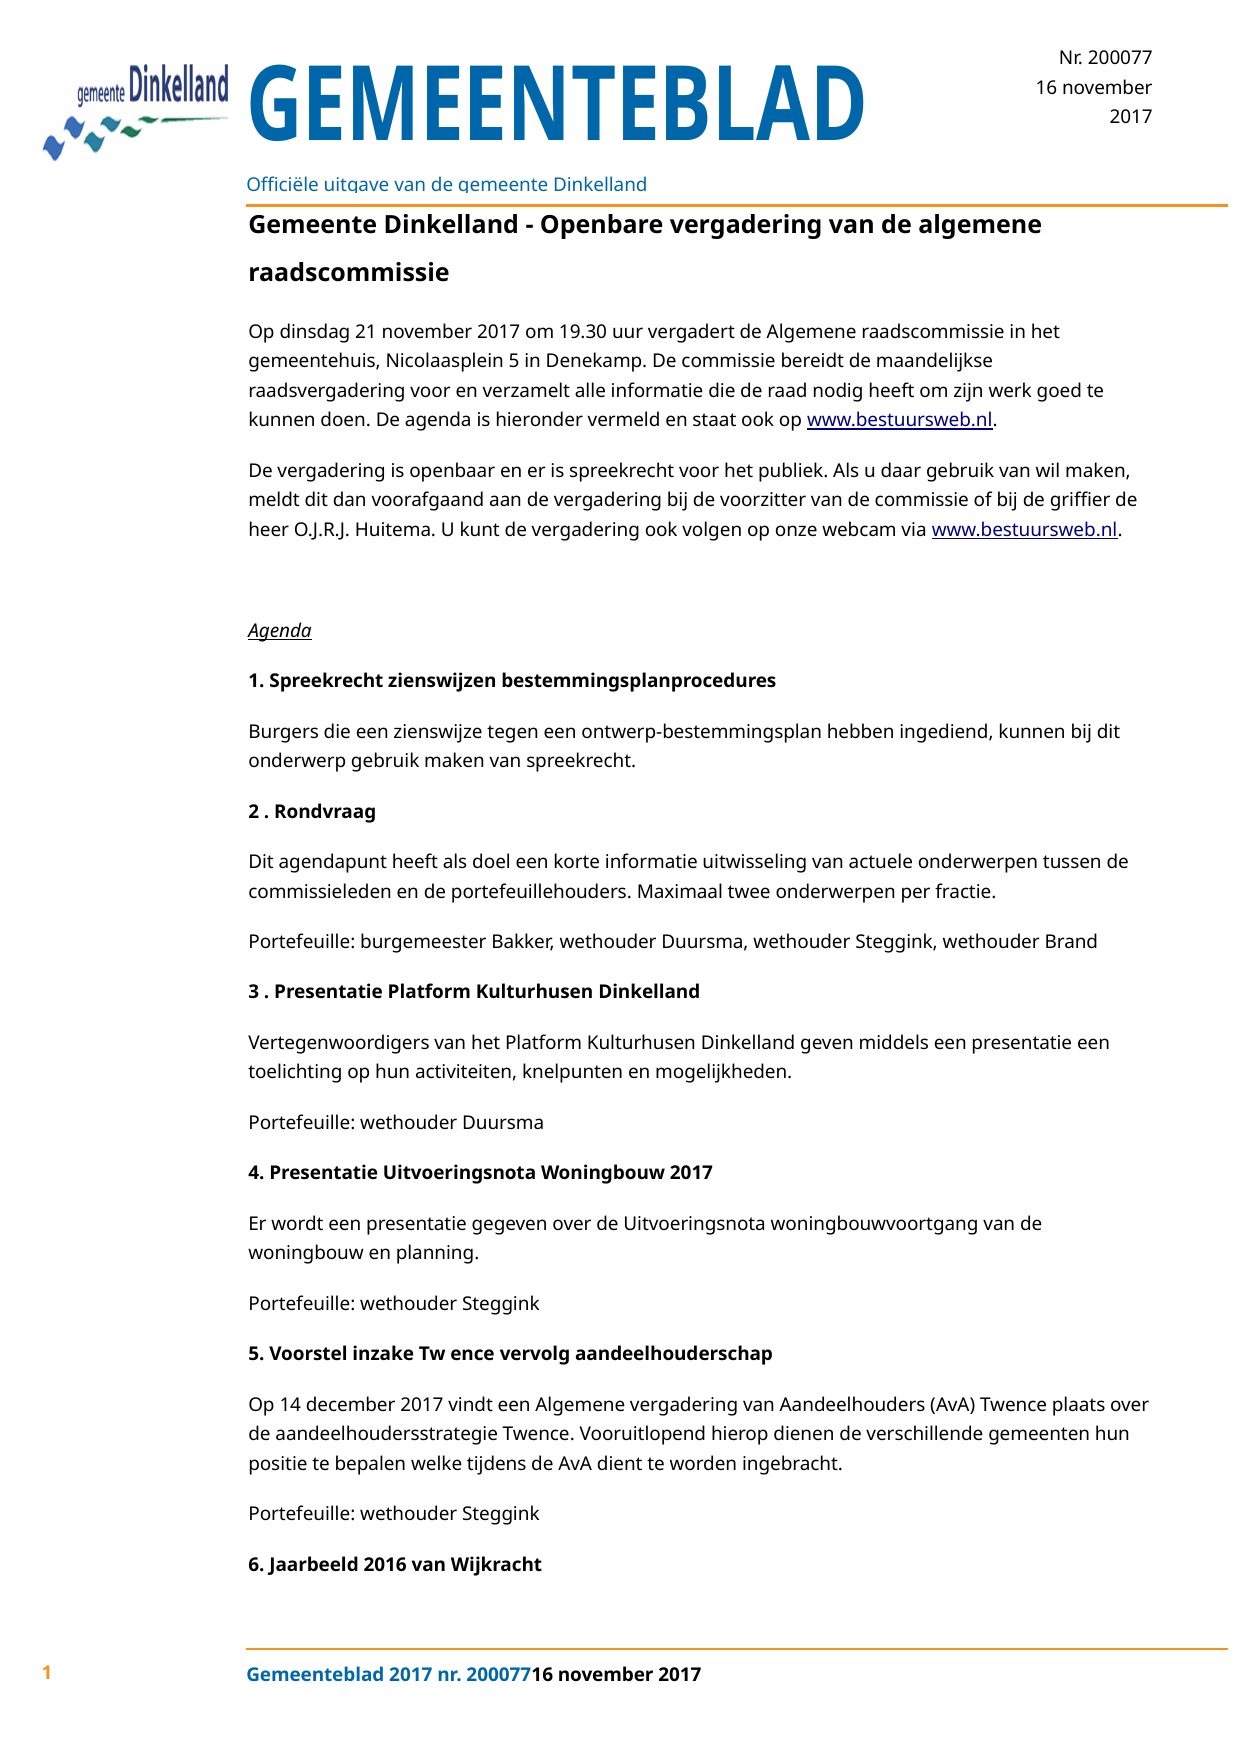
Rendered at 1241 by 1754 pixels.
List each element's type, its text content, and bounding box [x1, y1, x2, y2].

text Op 14 december 2017 vindt een Algemene vergadering van Aandeelhouders (AvA) Twence plaats over de aandeelhoudersstrategie Twence. Vooruitlopend hierop dienen de verschillende gemeenten hun positie te bepalen welke tijdens de AvA dient te worden ingebracht. [248, 1391, 1152, 1476]
text Agenda [248, 617, 1152, 643]
text Portefeuille: wethouder Steggink [248, 1500, 1152, 1526]
text Gemeente Dinkelland - Openbare vergadering van de algemene raadscommissie [248, 207, 1152, 288]
text De vergadering is openbaar en er is spreekrecht voor het publiek. Als u daar gebruik van wil maken, meldt dit dan voorafgaand aan de vergadering bij de voorzitter van de commissie of bij de griffier de heer O.J.R.J. Huitema. U kunt de vergadering ook volgen op onze webcam via www.bestuursweb.nl. [248, 457, 1152, 542]
text Er wordt een presentatie gegeven over de Uitvoeringsnota woningbouwvoortgang van de woningbouw en planning. [248, 1210, 1152, 1265]
text Portefeuille: wethouder Duursma [248, 1109, 1152, 1135]
text 4. Presentatie Uitvoeringsnota Woningbouw 2017 [248, 1159, 1152, 1185]
text Portefeuille: burgemeester Bakker, wethouder Duursma, wethouder Steggink, wethouder Brand [248, 928, 1152, 954]
text Dit agendapunt heeft als doel een korte informatie uitwisseling van actuele onderwerpen tussen de commissieleden en de portefeuillehouders. Maximaal twee onderwerpen per fractie. [248, 848, 1152, 904]
text 2 . Rondvraag [248, 798, 1152, 824]
text 3 . Presentatie Platform Kulturhusen Dinkelland [248, 979, 1152, 1004]
picture [41, 47, 231, 172]
text 1. Spreekrecht zienswijzen bestemmingsplanprocedures [248, 667, 1152, 693]
text Op dinsdag 21 november 2017 om 19.30 uur vergadert de Algemene raadscommissie in het gemeentehuis, Nicolaasplein 5 in Denekamp. De commissie bereidt de maandelijkse raadsvergadering voor en verzamelt alle informatie die de raad nodig heeft om zijn werk goed te kunnen doen. De agenda is hieronder vermeld en staat ook op www.bestuursweb.nl. [248, 318, 1152, 432]
text Vertegenwoordigers van het Platform Kulturhusen Dinkelland geven middels een presentatie een toelichting op hun activiteiten, knelpunten en mogelijkheden. [248, 1029, 1152, 1084]
text 6. Jaarbeeld 2016 van Wijkracht [248, 1551, 1152, 1577]
text 5. Voorstel inzake Tw ence vervolg aandeelhouderschap [248, 1340, 1152, 1366]
text Burgers die een zienswijze tegen een ontwerp-bestemmingsplan hebben ingediend, kunnen bij dit onderwerp gebruik maken van spreekrecht. [248, 718, 1152, 773]
text Portefeuille: wethouder Steggink [248, 1290, 1152, 1316]
